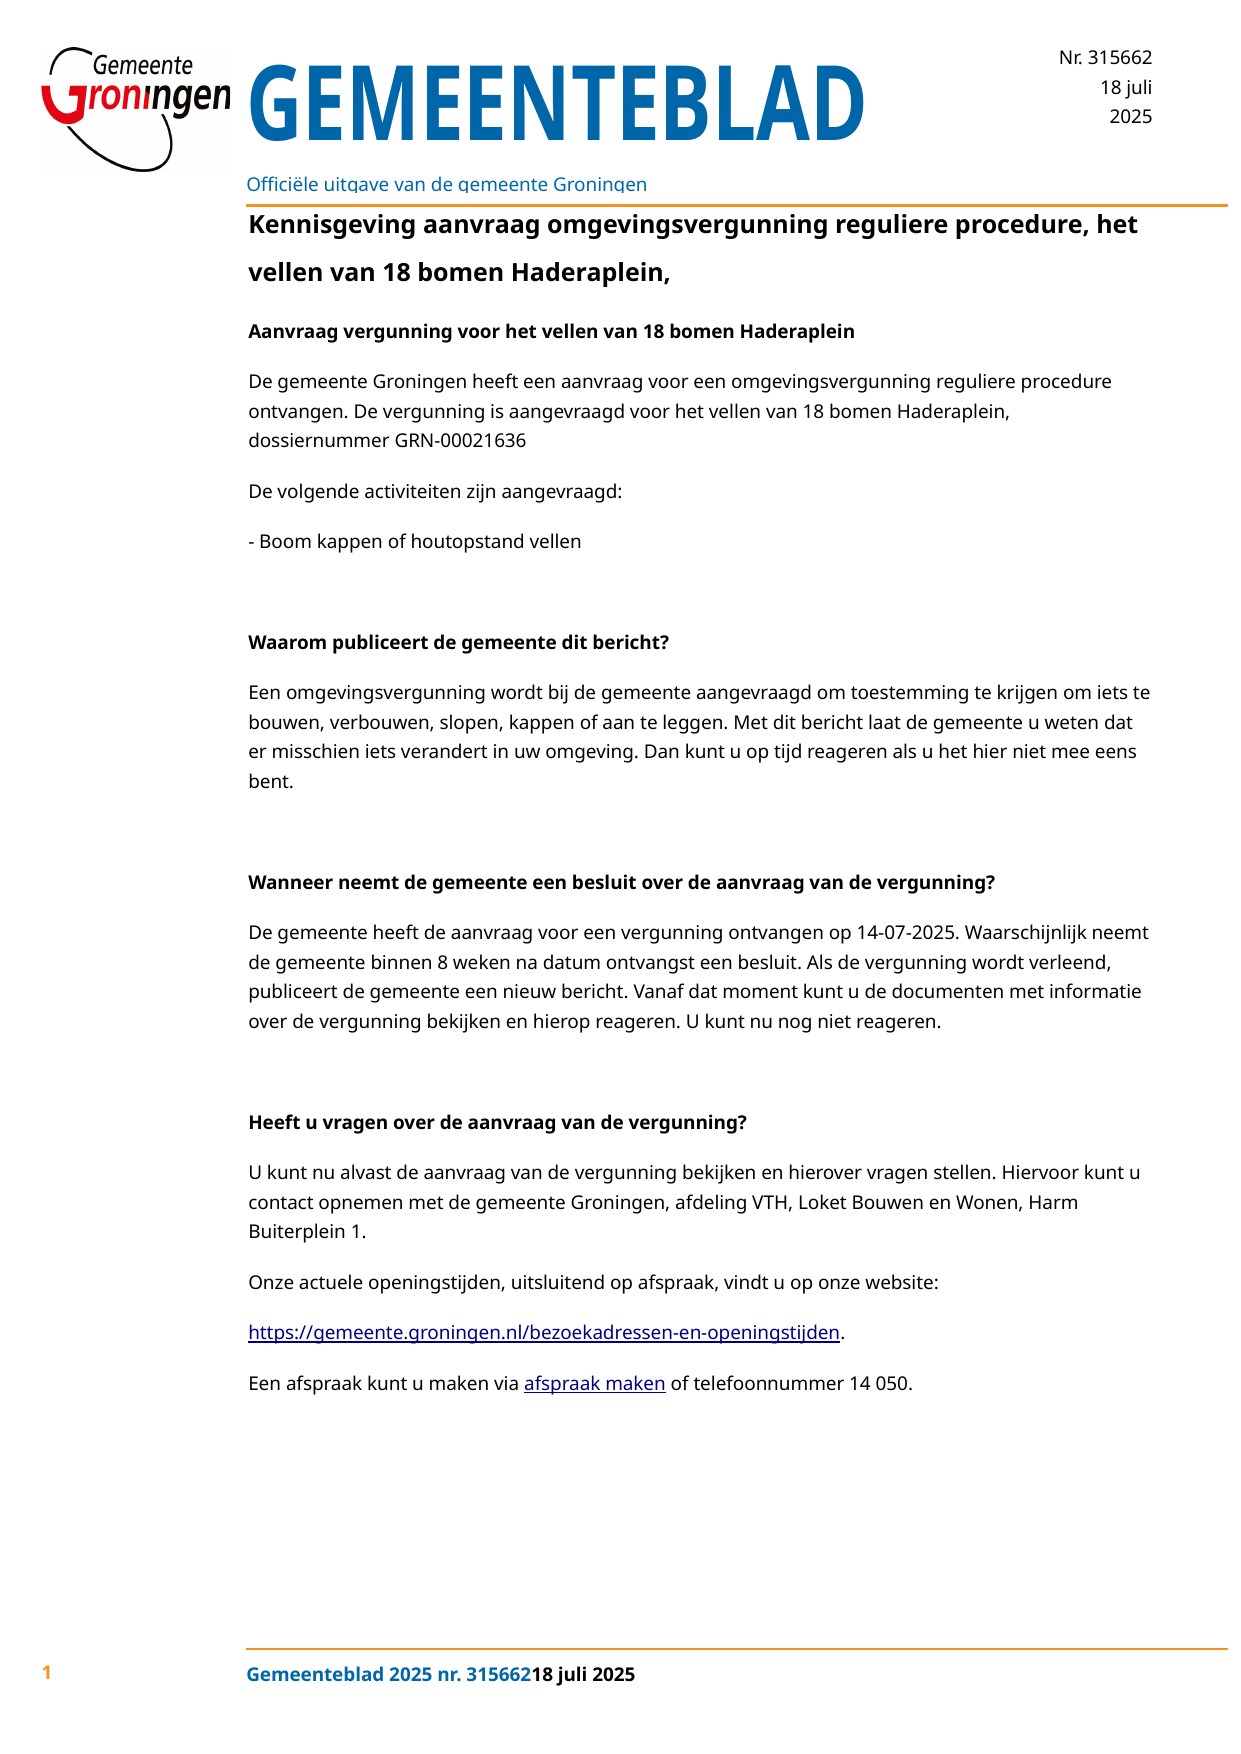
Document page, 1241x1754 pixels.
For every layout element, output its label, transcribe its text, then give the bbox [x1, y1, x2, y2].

text Kennisgeving aanvraag omgevingsvergunning reguliere procedure, het vellen van 18 bomen Haderaplein, [248, 207, 1152, 288]
text De gemeente heeft de aanvraag voor een vergunning ontvangen op 14-07-2025. Waarschijnlijk neemt de gemeente binnen 8 weken na datum ontvangst een besluit. Als de vergunning wordt verleend, publiceert de gemeente een nieuw bericht. Vanaf dat moment kunt u de documenten met informatie over de vergunning bekijken en hierop reageren. U kunt nu nog niet reageren. [248, 919, 1152, 1034]
text De volgende activiteiten zijn aangevraagd: [248, 478, 1152, 504]
text Een omgevingsvergunning wordt bij de gemeente aangevraagd om toestemming te krijgen om iets te bouwen, verbouwen, slopen, kappen of aan te leggen. Met dit bericht laat de gemeente u weten dat er misschien iets verandert in uw omgeving. Dan kunt u op tijd reageren als u het hier niet mee eens bent. [248, 679, 1152, 794]
picture [41, 47, 231, 172]
text Waarom publiceert de gemeente dit bericht? [248, 629, 1152, 655]
text Heeft u vragen over de aanvraag van de vergunning? [248, 1109, 1152, 1135]
text U kunt nu alvast de aanvraag van de vergunning bekijken en hierover vragen stellen. Hiervoor kunt u contact opnemen met de gemeente Groningen, afdeling VTH, Loket Bouwen en Wonen, Harm Buiterplein 1. [248, 1159, 1152, 1244]
text Onze actuele openingstijden, uitsluitend op afspraak, vindt u op onze website: [248, 1269, 1152, 1295]
text https://gemeente.groningen.nl/bezoekadressen-en-openingstijden. [248, 1319, 1152, 1345]
text Een afspraak kunt u maken via afspraak maken of telefoonnummer 14 050. [248, 1370, 1152, 1396]
text De gemeente Groningen heeft een aanvraag voor een omgevingsvergunning reguliere procedure ontvangen. De vergunning is aangevraagd voor het vellen van 18 bomen Haderaplein, dossiernummer GRN-00021636 [248, 368, 1152, 453]
text Aanvraag vergunning voor het vellen van 18 bomen Haderaplein [248, 318, 1152, 344]
text - Boom kappen of houtopstand vellen [248, 528, 1152, 554]
text Wanneer neemt de gemeente een besluit over de aanvraag van de vergunning? [248, 869, 1152, 895]
